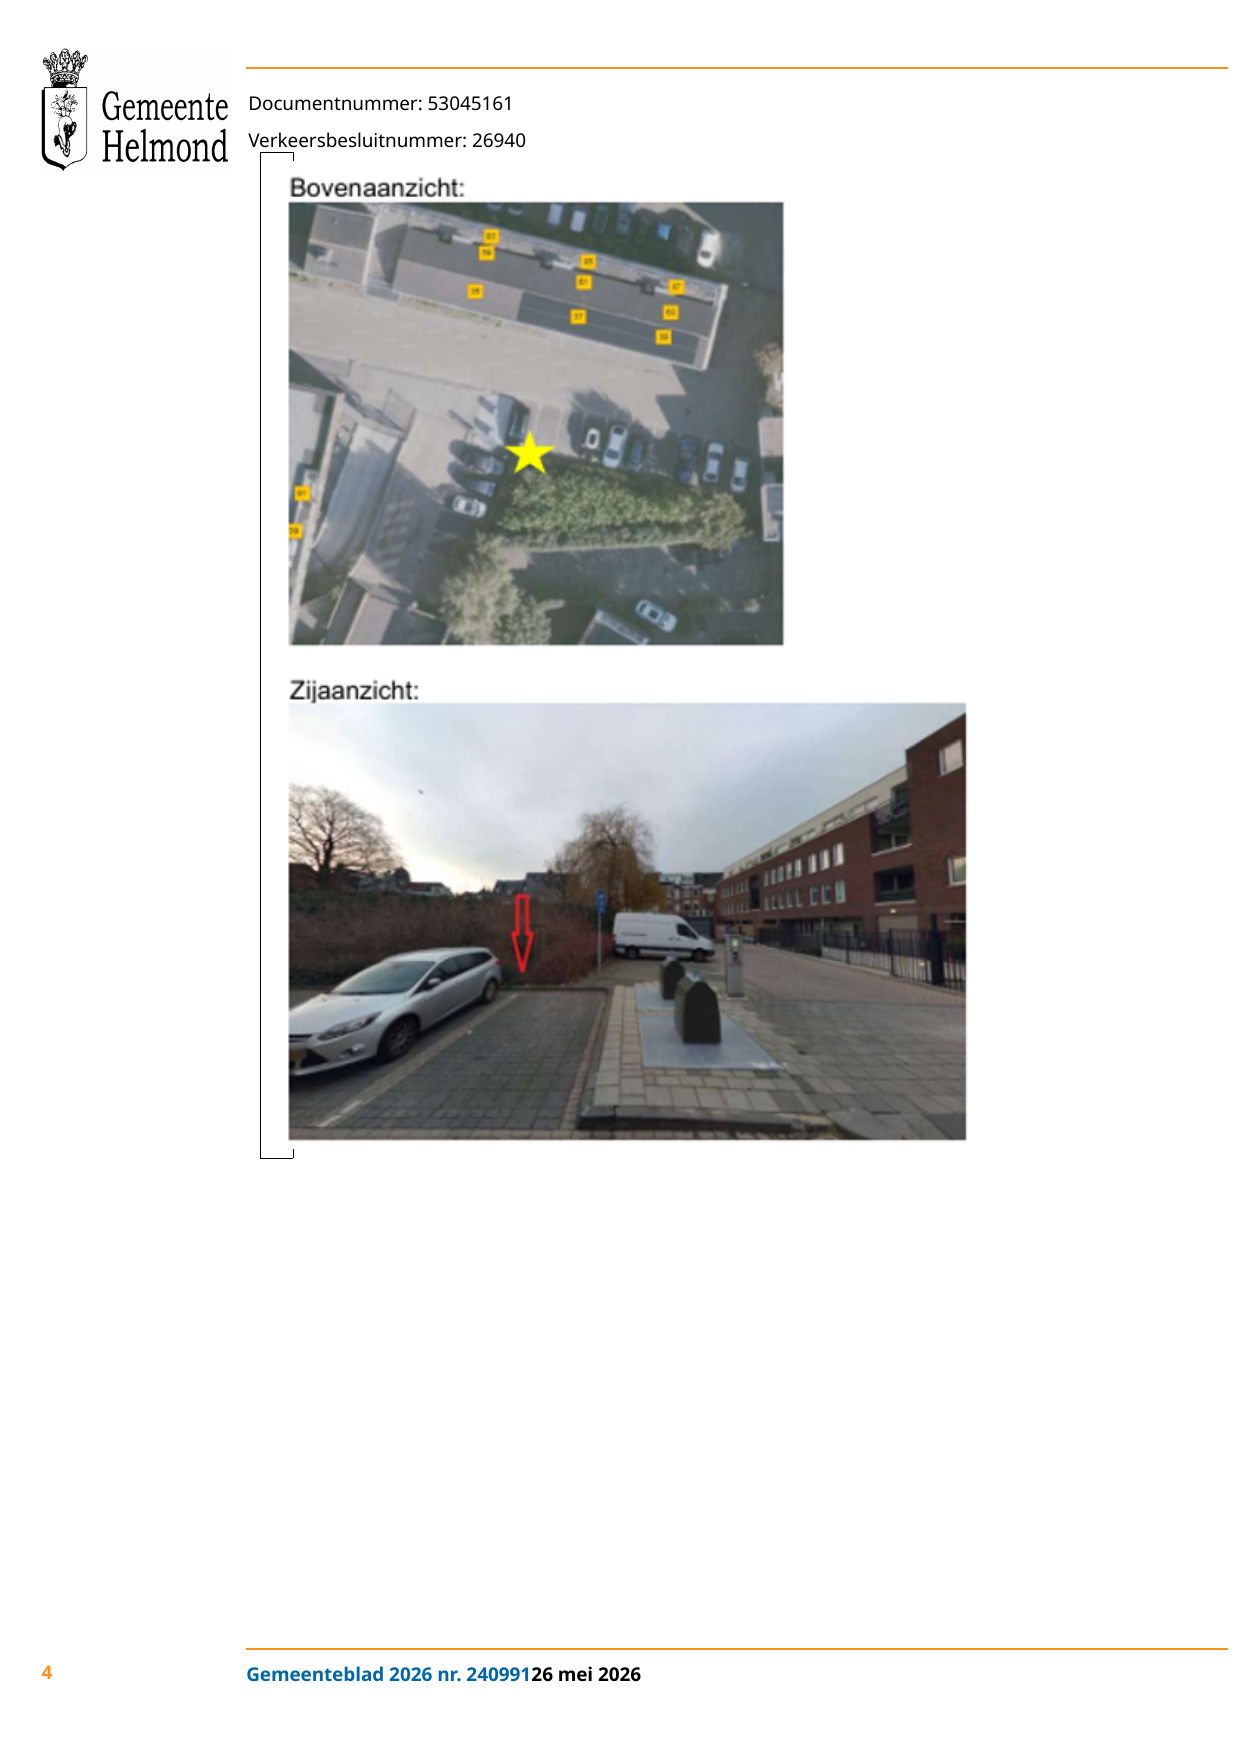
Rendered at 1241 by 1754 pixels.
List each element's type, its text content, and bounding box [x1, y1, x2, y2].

text Verkeersbesluitnummer: 26940 [248, 132, 1152, 151]
text Documentnummer: 53045161 [248, 95, 1152, 114]
picture [268, 161, 978, 1149]
picture [41, 47, 231, 172]
